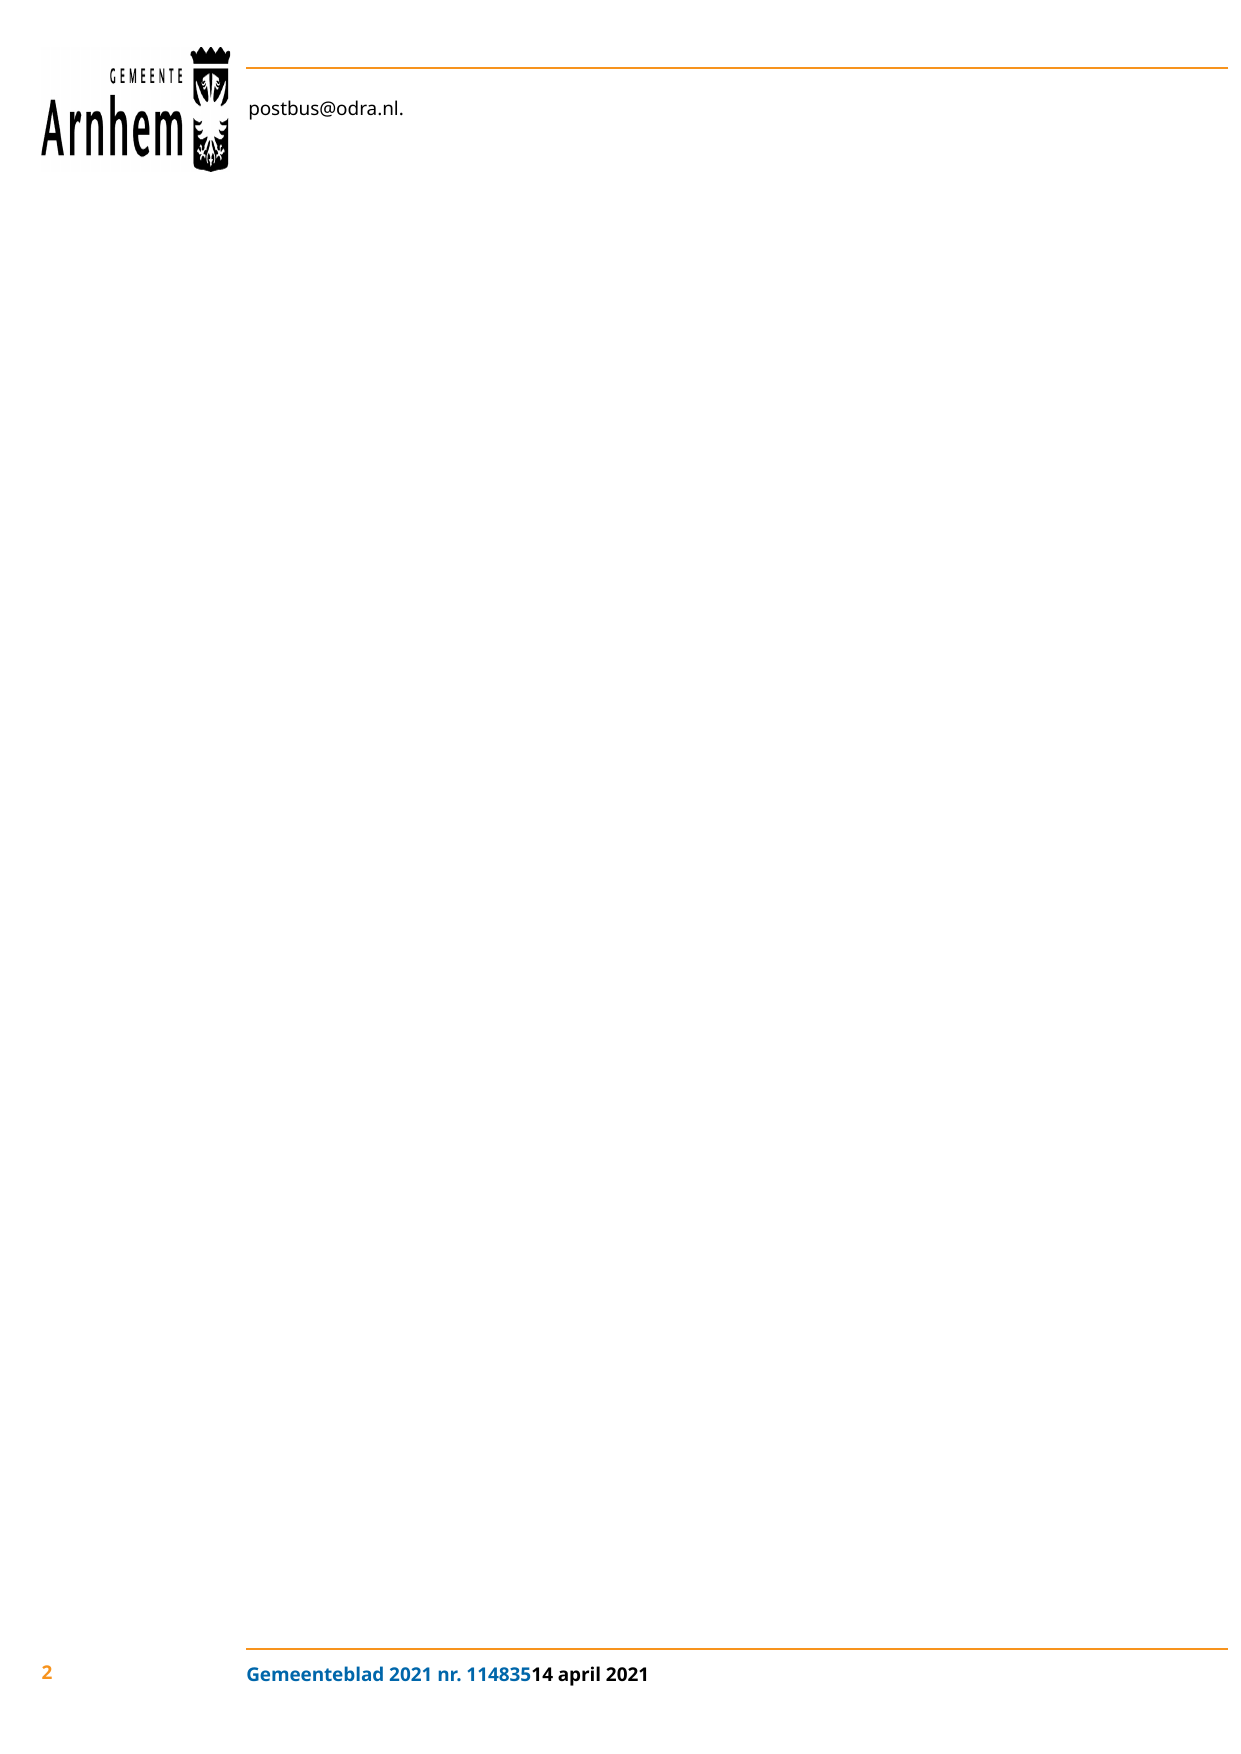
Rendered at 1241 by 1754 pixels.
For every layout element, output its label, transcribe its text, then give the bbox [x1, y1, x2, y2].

text postbus@odra.nl. [248, 95, 1152, 121]
picture [41, 47, 231, 172]
